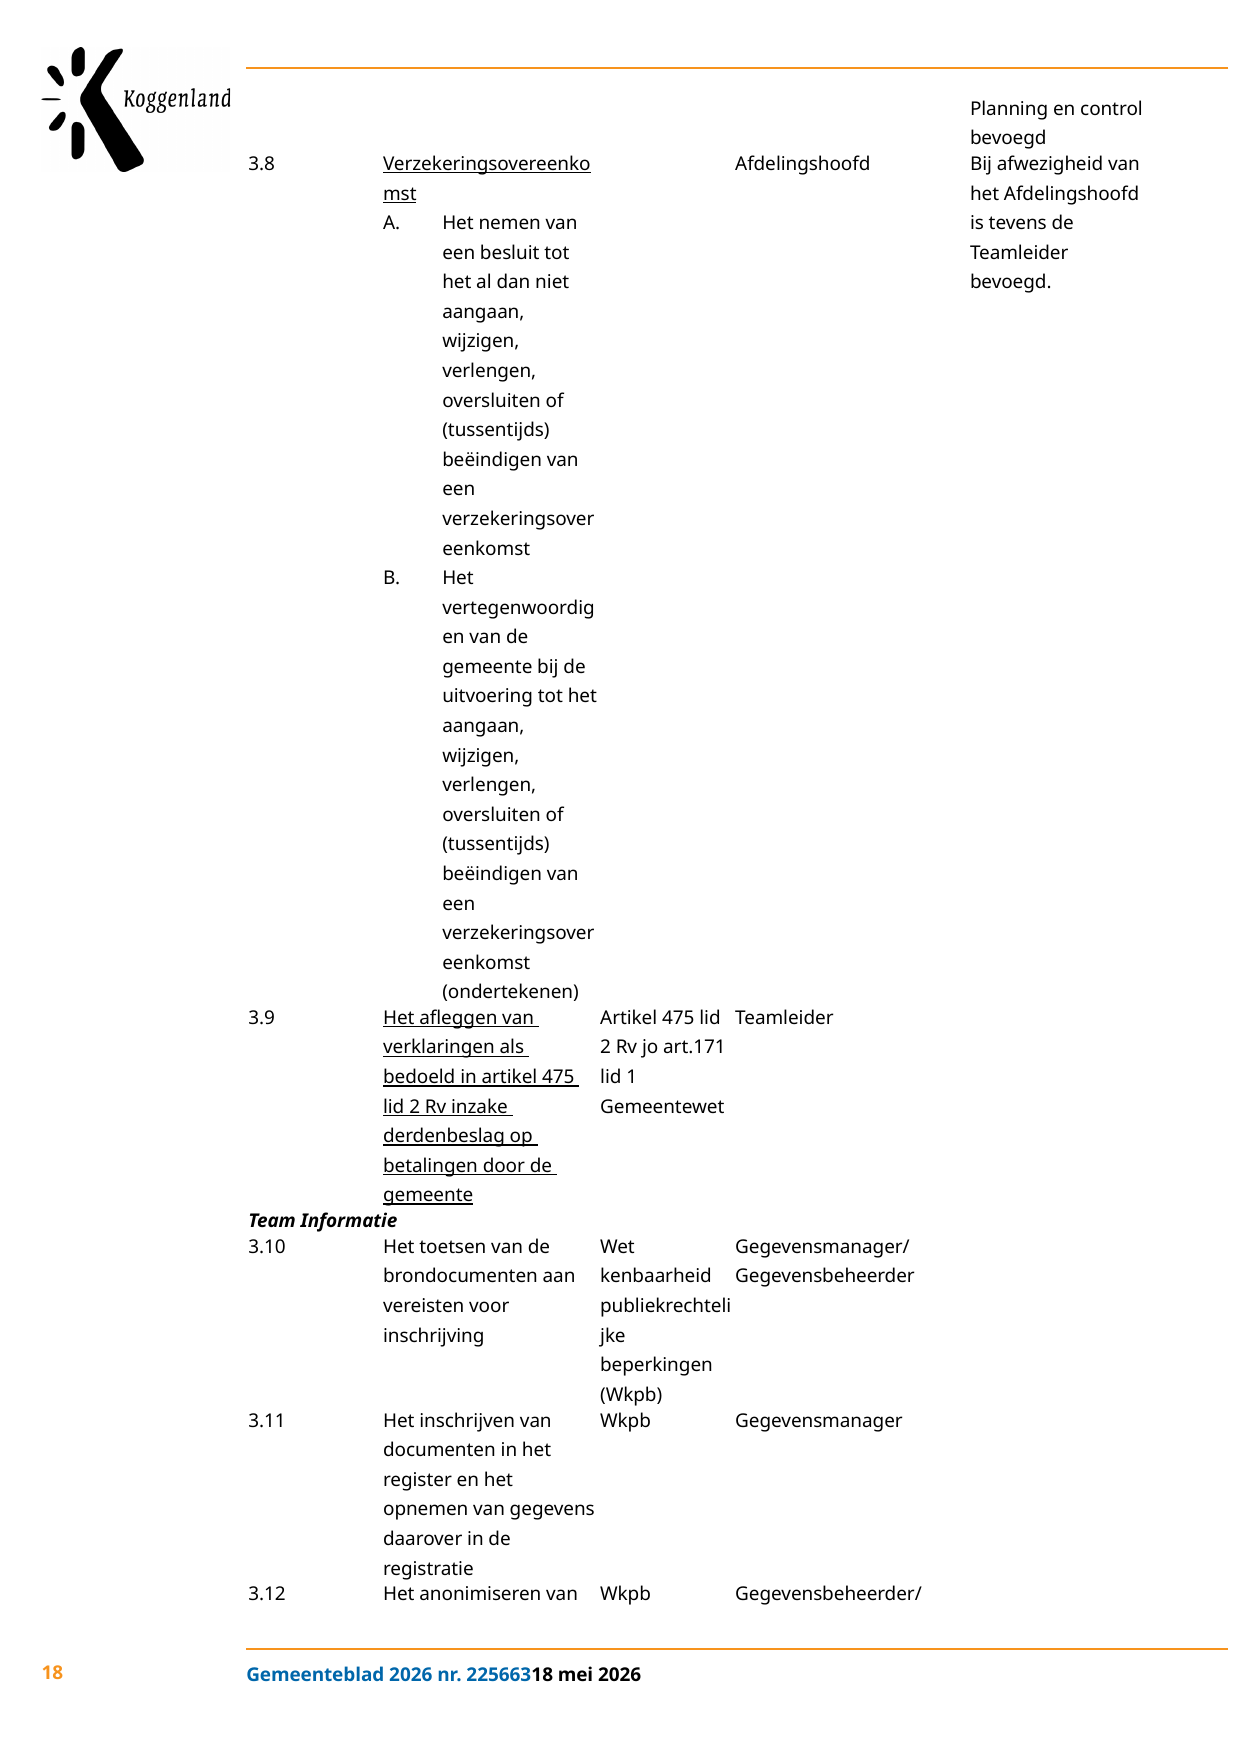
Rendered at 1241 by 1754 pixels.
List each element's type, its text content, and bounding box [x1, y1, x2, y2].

table_cell 3.11 [248, 1407, 383, 1580]
table_cell 3.9 [248, 1004, 383, 1207]
table_cell [248, 95, 383, 150]
table_cell [970, 1233, 1152, 1407]
table_cell Het inschrijven van documenten in het register en het opnemen van gegevens daarover in de registratie [383, 1407, 600, 1580]
table_cell [600, 150, 735, 1004]
picture [41, 47, 231, 172]
table_cell [970, 1580, 1152, 1606]
table_cell Wet kenbaarheid publiekrechtelijke beperkingen (Wkpb) [600, 1233, 735, 1407]
table_cell 3.8 [248, 150, 383, 1004]
table_cell [383, 95, 600, 150]
table_cell Team Informatie [248, 1208, 1152, 1233]
table_cell Het afleggen van verklaringen als bedoeld in artikel 475 lid 2 Rv inzake derdenbeslag op betalingen door de gemeente [383, 1004, 600, 1207]
table_cell Gegevensmanager [735, 1407, 970, 1580]
table_cell Bij afwezigheid van het Afdelingshoofd is tevens de Teamleider bevoegd. [970, 150, 1152, 1004]
table_cell Teamleider [735, 1004, 970, 1207]
table_cell Verzekeringsovereenkomst Het nemen van een besluit tot het al dan niet aangaan, wijzigen, verlengen, oversluiten of (tussentijds) beëindigen van een verzekeringsovereenkomst Het vertegenwoordigen van de gemeente bij de uitvoering tot het aangaan, wijzigen, verlengen, oversluiten of (tussentijds) beëindigen van een verzekeringsovereenkomst (ondertekenen) [383, 150, 600, 1004]
table_cell [970, 1407, 1152, 1580]
table_cell Gegevensbeheerder/ [735, 1580, 970, 1606]
table_cell 3.12 [248, 1580, 383, 1606]
table_cell Afdelingshoofd [735, 150, 970, 1004]
table_cell Wkpb [600, 1407, 735, 1580]
table_cell Wkpb [600, 1580, 735, 1606]
table_cell Planning en control bevoegd [970, 95, 1152, 150]
table_cell Artikel 475 lid 2 Rv jo art.171 lid 1 Gemeentewet [600, 1004, 735, 1207]
table_cell Het toetsen van de brondocumenten aan vereisten voor inschrijving [383, 1233, 600, 1407]
table_cell Gegevensmanager/Gegevensbeheerder [735, 1233, 970, 1407]
table_cell [735, 95, 970, 150]
table_cell [970, 1004, 1152, 1207]
table_cell [600, 95, 735, 150]
table_cell Het anonimiseren van [383, 1580, 600, 1606]
table_cell 3.10 [248, 1233, 383, 1407]
